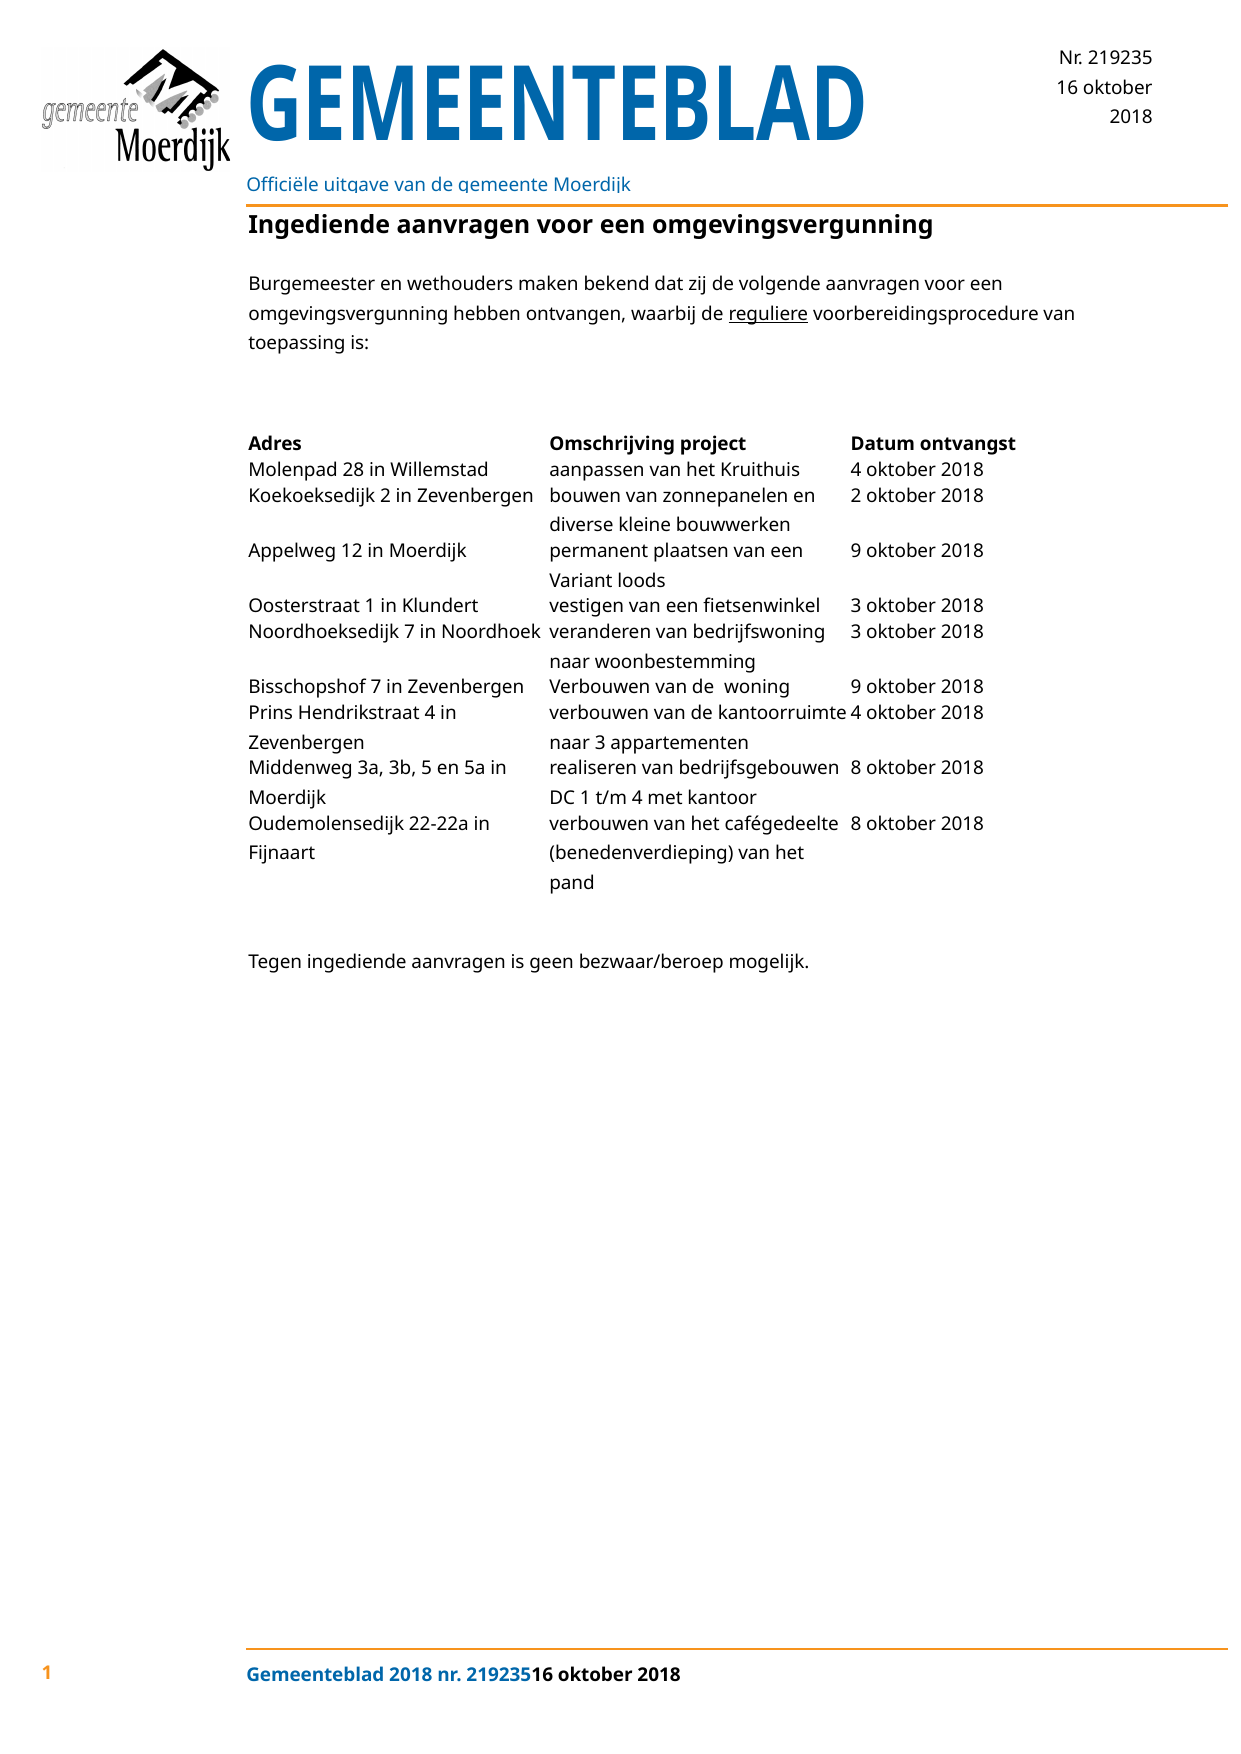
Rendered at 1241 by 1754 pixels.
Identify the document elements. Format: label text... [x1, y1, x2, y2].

table_cell veranderen van bedrijfswoning naar woonbestemming [549, 618, 850, 673]
table_cell Prins Hendrikstraat 4 in Zevenbergen [248, 699, 549, 754]
table_header Datum ontvangst [850, 430, 1152, 456]
table_cell 8 oktober 2018 [850, 810, 1152, 895]
table_cell 4 oktober 2018 [850, 456, 1152, 482]
table_cell Oudemolensedijk 22-22a in Fijnaart [248, 810, 549, 895]
table_cell Oosterstraat 1 in Klundert [248, 593, 549, 618]
table_cell 8 oktober 2018 [850, 755, 1152, 810]
table_cell vestigen van een fietsenwinkel [549, 593, 850, 618]
table_cell permanent plaatsen van een Variant loods [549, 537, 850, 592]
text Burgemeester en wethouders maken bekend dat zij de volgende aanvragen voor een omgevingsvergunning hebben ontvangen, waarbij de reguliere voorbereidingsprocedure van toepassing is: [248, 270, 1152, 355]
table_cell 3 oktober 2018 [850, 618, 1152, 673]
table_cell aanpassen van het Kruithuis [549, 456, 850, 482]
table_cell Noordhoeksedijk 7 in Noordhoek [248, 618, 549, 673]
table_cell 4 oktober 2018 [850, 699, 1152, 754]
table_cell 3 oktober 2018 [850, 593, 1152, 618]
table_cell 9 oktober 2018 [850, 674, 1152, 699]
table_cell 9 oktober 2018 [850, 537, 1152, 592]
table_cell Appelweg 12 in Moerdijk [248, 537, 549, 592]
table_cell bouwen van zonnepanelen en diverse kleine bouwwerken [549, 482, 850, 537]
table_header Omschrijving project [549, 430, 850, 456]
table_header Adres [248, 430, 549, 456]
table_cell Verbouwen van de woning [549, 674, 850, 699]
table_cell Koekoeksedijk 2 in Zevenbergen [248, 482, 549, 537]
table_cell realiseren van bedrijfsgebouwen DC 1 t/m 4 met kantoor [549, 755, 850, 810]
text Tegen ingediende aanvragen is geen bezwaar/beroep mogelijk. [248, 948, 1152, 974]
text Ingediende aanvragen voor een omgevingsvergunning [248, 207, 1152, 241]
table_cell Bisschopshof 7 in Zevenbergen [248, 674, 549, 699]
table_cell verbouwen van de kantoorruimte naar 3 appartementen [549, 699, 850, 754]
table_cell Middenweg 3a, 3b, 5 en 5a in Moerdijk [248, 755, 549, 810]
table_cell verbouwen van het cafégedeelte (benedenverdieping) van het pand [549, 810, 850, 895]
picture [41, 47, 231, 172]
table_cell 2 oktober 2018 [850, 482, 1152, 537]
table_cell Molenpad 28 in Willemstad [248, 456, 549, 482]
